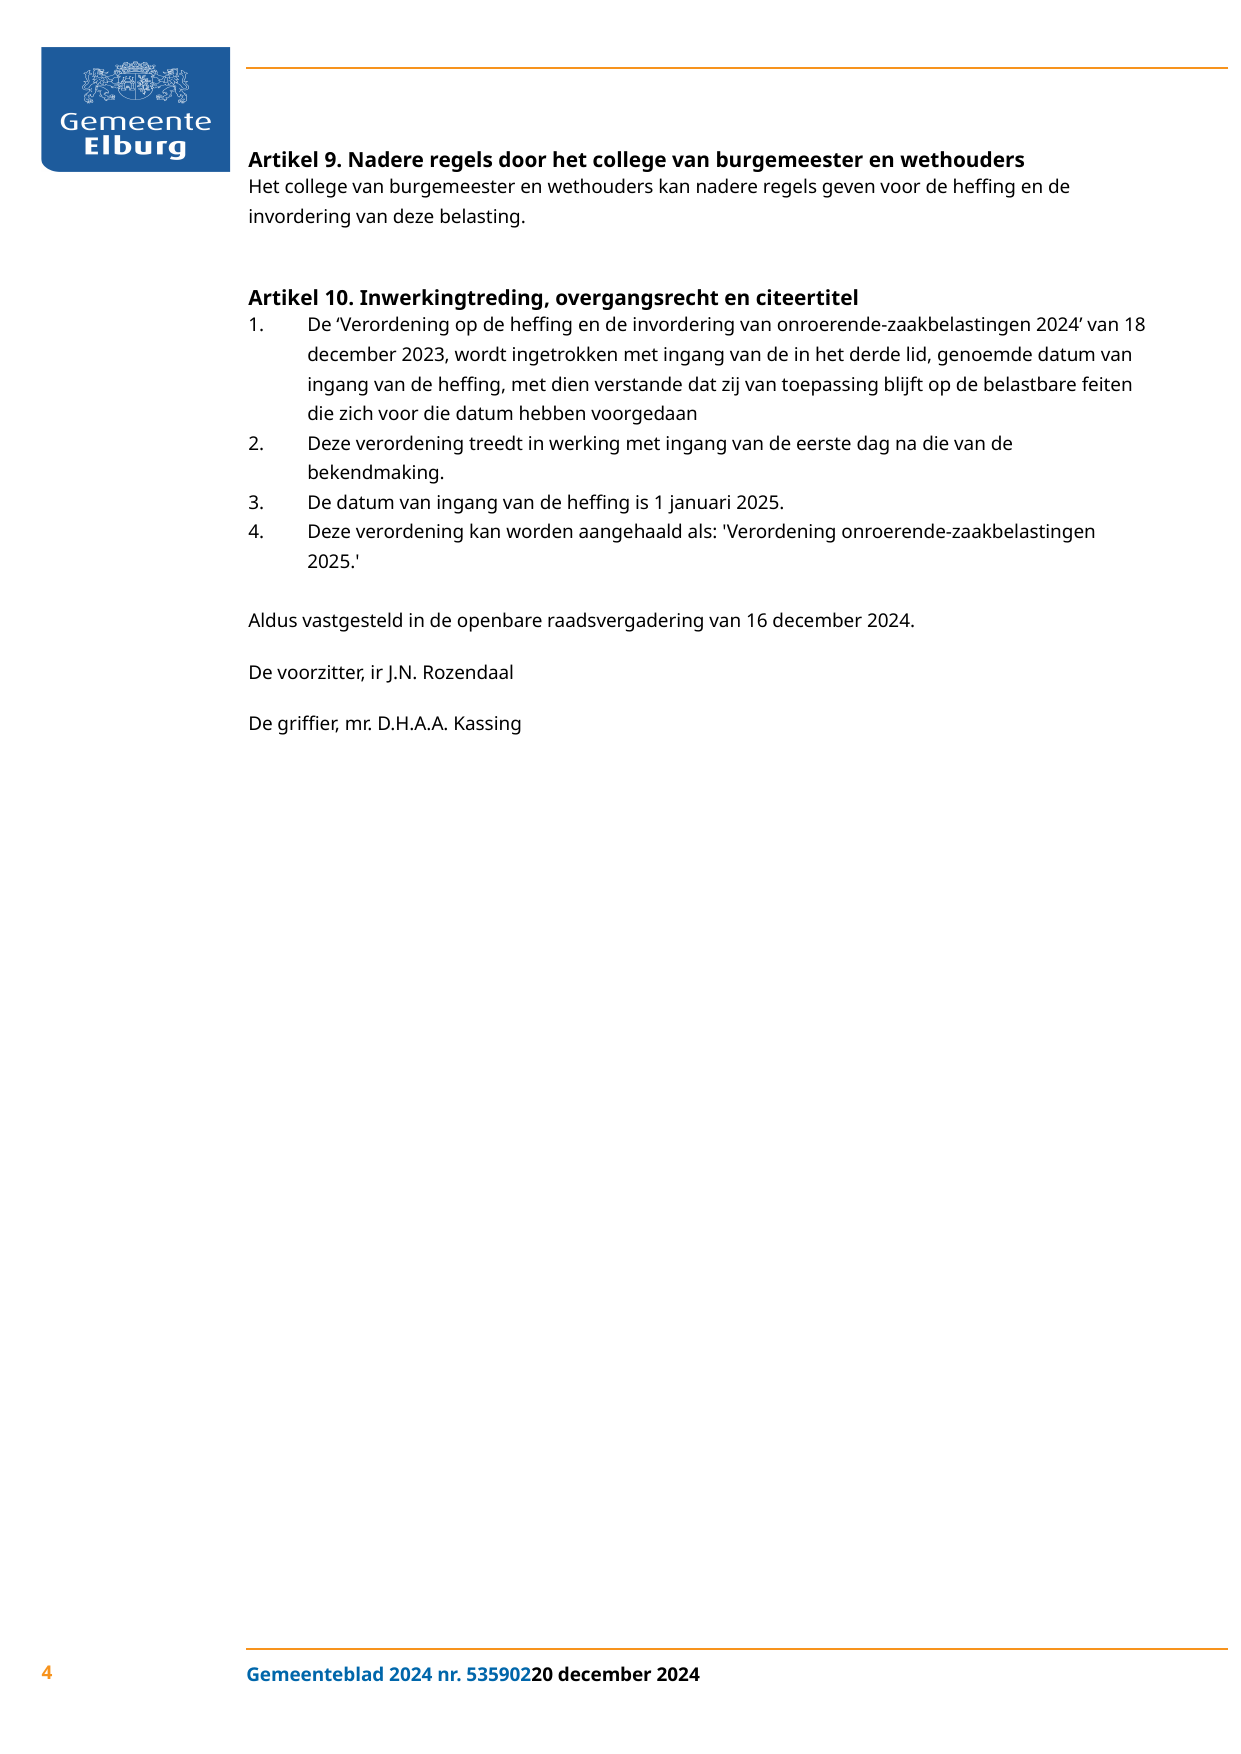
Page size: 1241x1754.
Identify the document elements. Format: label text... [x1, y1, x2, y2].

list Deze verordening kan worden aangehaald als: 'Verordening onroerende-zaakbelastingen 2025.' [248, 519, 1152, 574]
text Het college van burgemeester en wethouders kan nadere regels geven voor de heffing en de invordering van deze belasting. [248, 174, 1152, 229]
text Artikel 10. Inwerkingtreding, overgangsrecht en citeertitel [248, 283, 1152, 312]
text Aldus vastgesteld in de openbare raadsvergadering van 16 december 2024. [248, 607, 1152, 633]
list De datum van ingang van de heffing is 1 januari 2025. [248, 489, 1152, 515]
picture [41, 47, 231, 172]
text De voorzitter, ir J.N. Rozendaal [248, 659, 1152, 685]
list Deze verordening treedt in werking met ingang van de eerste dag na die van de bekendmaking. [248, 430, 1152, 485]
text De griffier, mr. D.H.A.A. Kassing [248, 710, 1152, 736]
text Artikel 9. Nadere regels door het college van burgemeester en wethouders [248, 145, 1152, 174]
list De ‘Verordening op de heffing en de invordering van onroerende-zaakbelastingen 2024’ van 18 december 2023, wordt ingetrokken met ingang van de in het derde lid, genoemde datum van ingang van de heffing, met dien verstande dat zij van toepassing blijft op de belastbare feiten die zich voor die datum hebben voorgedaan [248, 312, 1152, 426]
